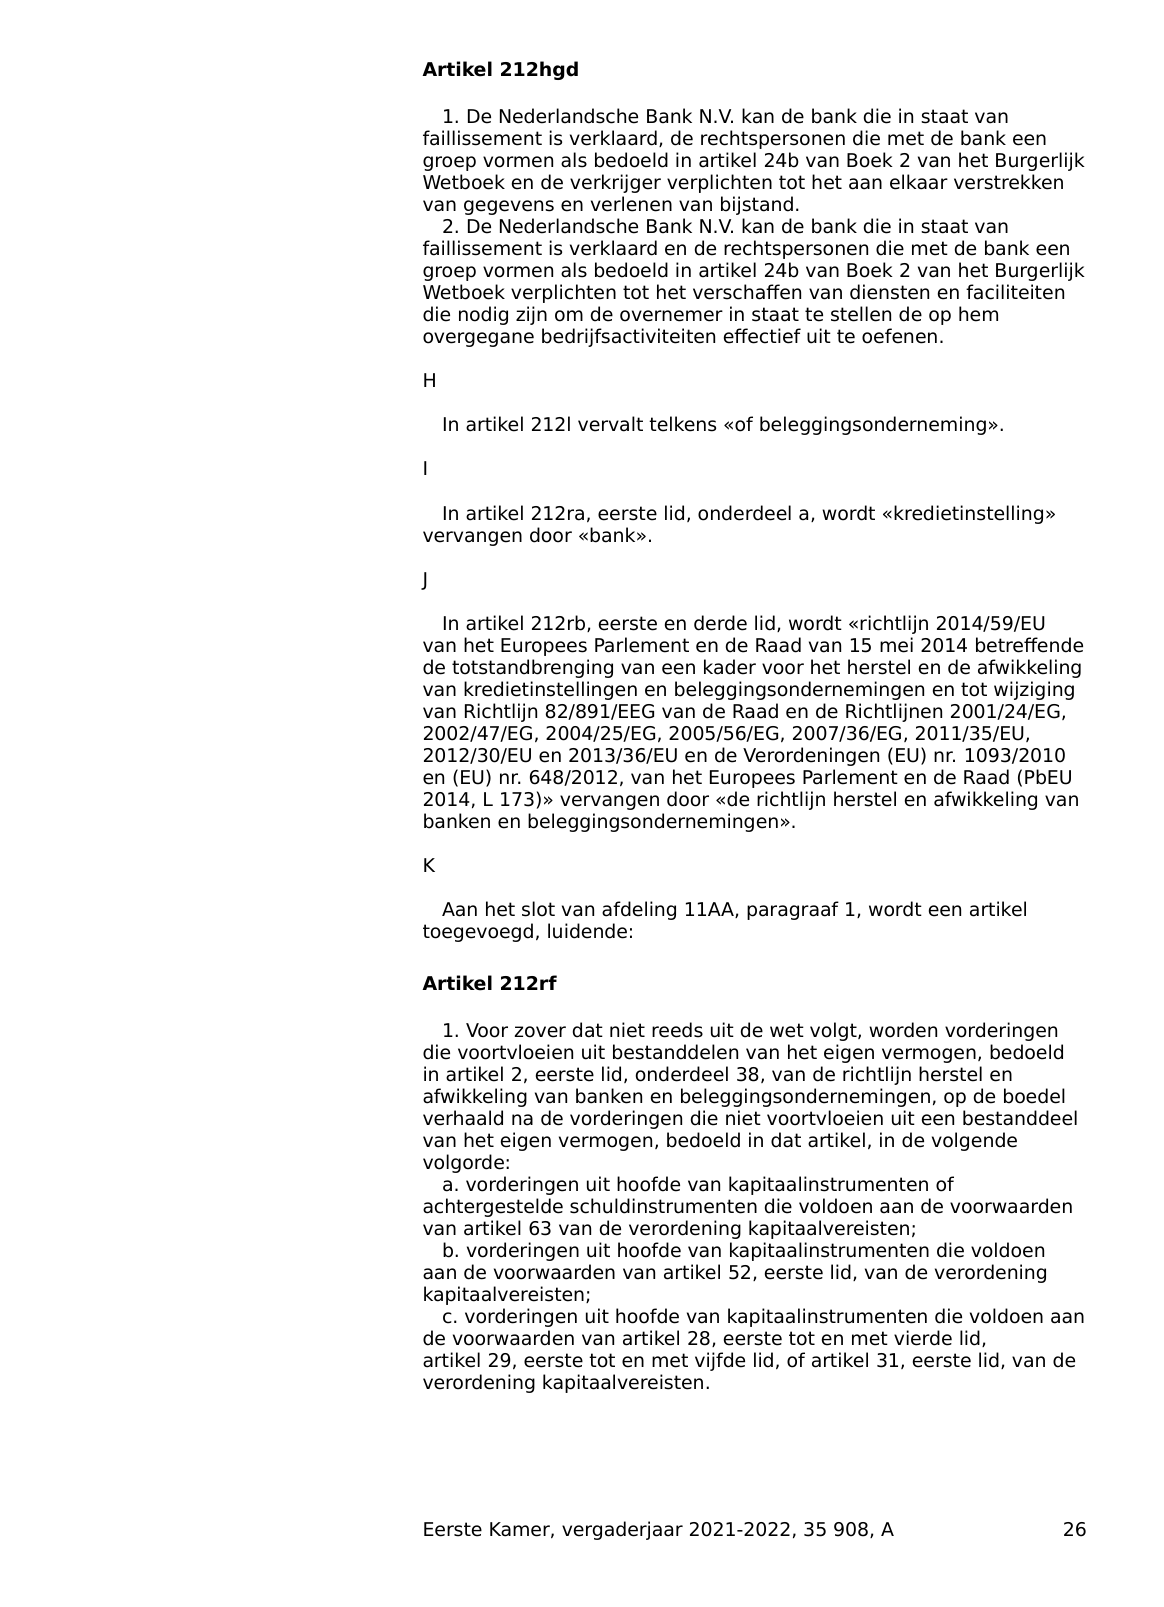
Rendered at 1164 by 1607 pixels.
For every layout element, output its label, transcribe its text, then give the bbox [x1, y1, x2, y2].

text Aan het slot van afdeling 11AA, paragraaf 1, wordt een artikel toegevoegd, luidende: [422, 899, 1087, 943]
subtitle Artikel 212hgd [422, 59, 1087, 81]
text 1. De Nederlandsche Bank N.V. kan de bank die in staat van faillissement is verklaard, de rechtspersonen die met de bank een groep vormen als bedoeld in artikel 24b van Boek 2 van het Burgerlijk Wetboek en de verkrijger verplichten tot het aan elkaar verstrekken van gegevens en verlenen van bijstand. [422, 106, 1087, 216]
text a. vorderingen uit hoofde van kapitaalinstrumenten of achtergestelde schuldinstrumenten die voldoen aan de voorwaarden van artikel 63 van de verordening kapitaalvereisten; [422, 1174, 1087, 1240]
text 1. Voor zover dat niet reeds uit de wet volgt, worden vorderingen die voortvloeien uit bestanddelen van het eigen vermogen, bedoeld in artikel 2, eerste lid, onderdeel 38, van de richtlijn herstel en afwikkeling van banken en beleggingsondernemingen, op de boedel verhaald na de vorderingen die niet voortvloeien uit een bestanddeel van het eigen vermogen, bedoeld in dat artikel, in de volgende volgorde: [422, 1020, 1087, 1174]
text b. vorderingen uit hoofde van kapitaalinstrumenten die voldoen aan de voorwaarden van artikel 52, eerste lid, van de verordening kapitaalvereisten; [422, 1240, 1087, 1306]
text J [422, 569, 1087, 591]
text H [422, 370, 1087, 392]
text c. vorderingen uit hoofde van kapitaalinstrumenten die voldoen aan de voorwaarden van artikel 28, eerste tot en met vierde lid, artikel 29, eerste tot en met vijfde lid, of artikel 31, eerste lid, van de verordening kapitaalvereisten. [422, 1306, 1087, 1393]
text In artikel 212rb, eerste en derde lid, wordt «richtlijn 2014/59/EU van het Europees Parlement en de Raad van 15 mei 2014 betreffende de totstandbrenging van een kader voor het herstel en de afwikkeling van kredietinstellingen en beleggingsondernemingen en tot wijziging van Richtlijn 82/891/EEG van de Raad en de Richtlijnen 2001/24/EG, 2002/47/EG, 2004/25/EG, 2005/56/EG, 2007/36/EG, 2011/35/EU, 2012/30/EU en 2013/36/EU en de Verordeningen (EU) nr. 1093/2010 en (EU) nr. 648/2012, van het Europees Parlement en de Raad (PbEU 2014, L 173)» vervangen door «de richtlijn herstel en afwikkeling van banken en beleggingsondernemingen». [422, 613, 1087, 833]
text In artikel 212l vervalt telkens «of beleggingsonderneming». [422, 414, 1087, 436]
subtitle Artikel 212rf [422, 973, 1087, 995]
text In artikel 212ra, eerste lid, onderdeel a, wordt «kredietinstelling» vervangen door «bank». [422, 502, 1087, 546]
text 2. De Nederlandsche Bank N.V. kan de bank die in staat van faillissement is verklaard en de rechtspersonen die met de bank een groep vormen als bedoeld in artikel 24b van Boek 2 van het Burgerlijk Wetboek verplichten tot het verschaffen van diensten en faciliteiten die nodig zijn om de overnemer in staat te stellen de op hem overgegane bedrijfsactiviteiten effectief uit te oefenen. [422, 216, 1087, 348]
text I [422, 458, 1087, 480]
text K [422, 855, 1087, 877]
